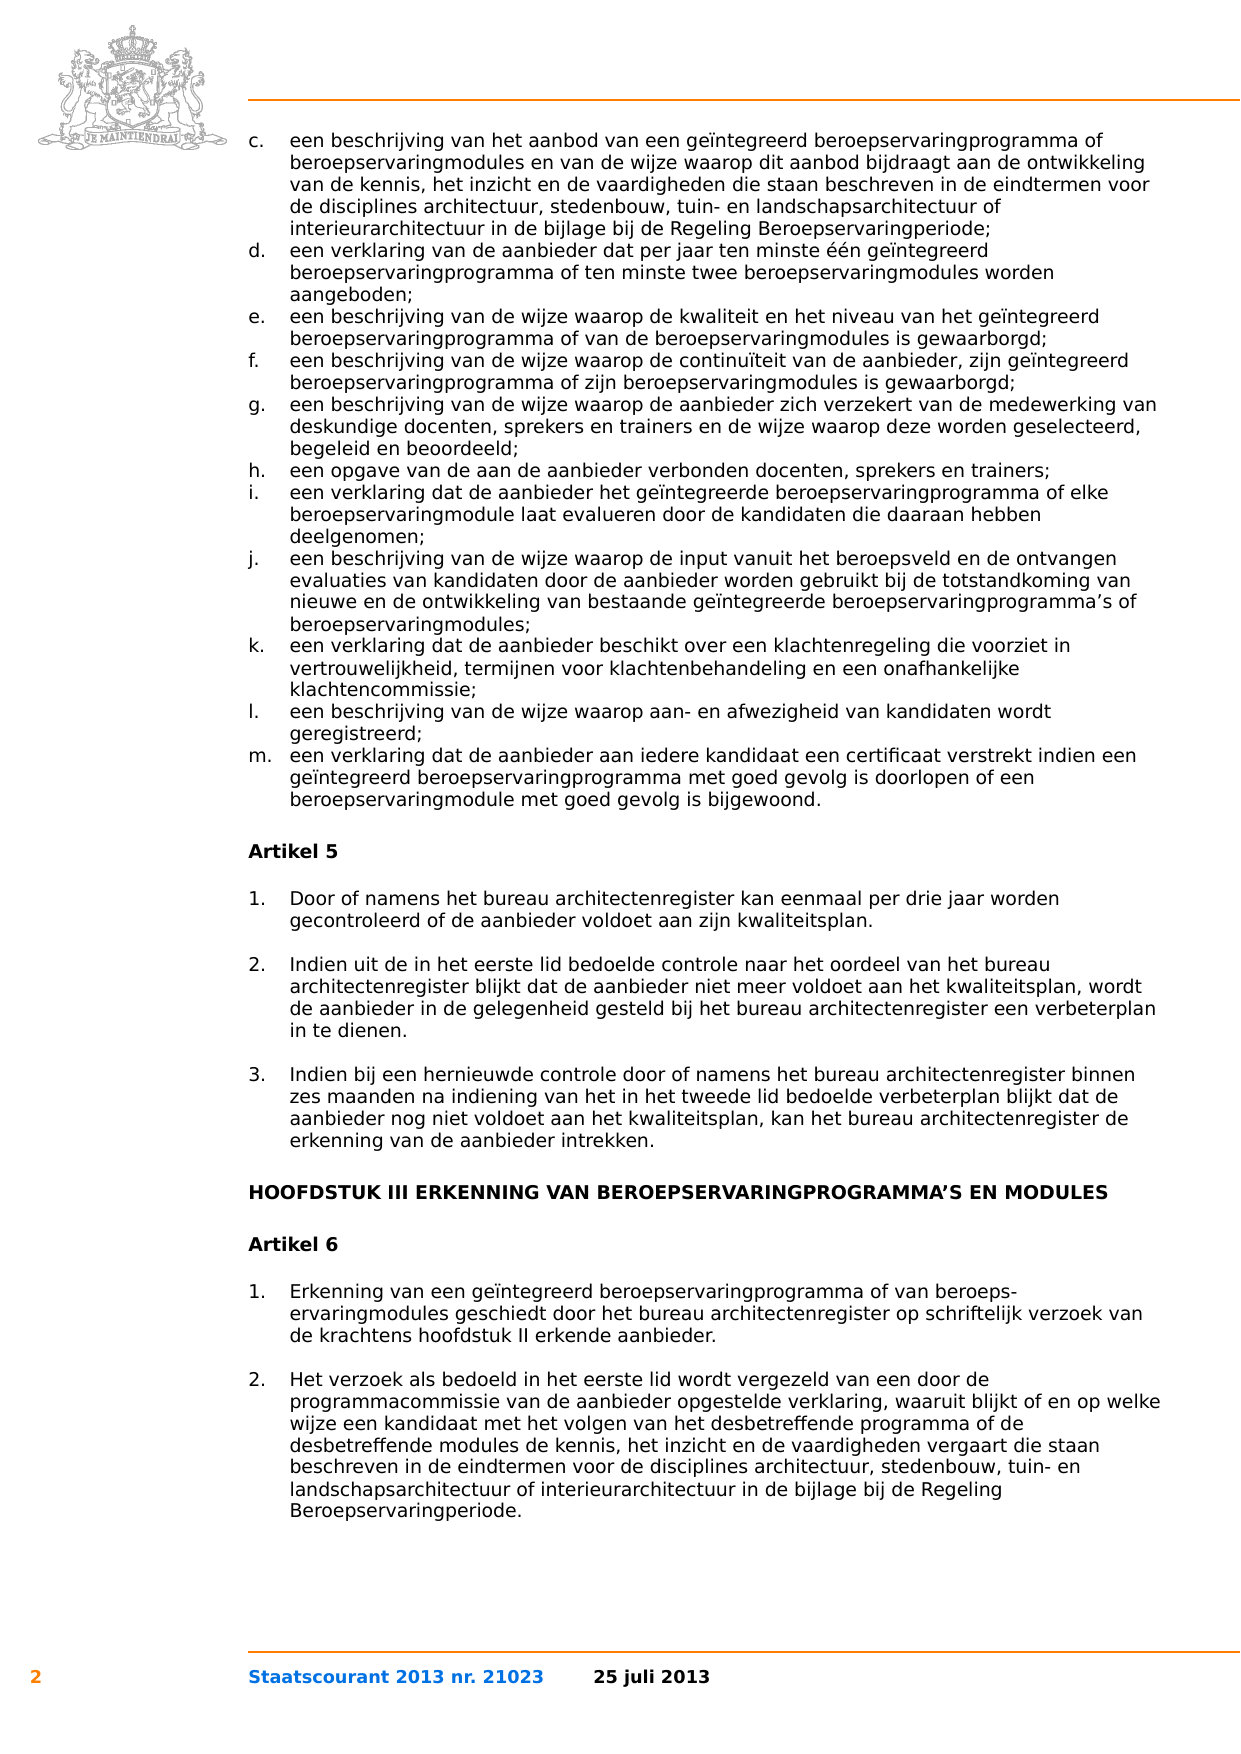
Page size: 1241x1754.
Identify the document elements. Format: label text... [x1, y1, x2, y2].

text g. een beschrijving van de wijze waarop de aanbieder zich verzekert van de medewerking van deskundige docenten, sprekers en trainers en de wijze waarop deze worden geselecteerd, begeleid en beoordeeld; [248, 394, 1163, 459]
subtitle Artikel 6 [248, 1234, 1163, 1256]
picture [38, 25, 227, 150]
text h. een opgave van de aan de aanbieder verbonden docenten, sprekers en trainers; [248, 459, 1163, 482]
text k. een verklaring dat de aanbieder beschikt over een klachtenregeling die voorziet in vertrouwelijkheid, termijnen voor klachtenbehandeling en een onafhankelijke klachtencommissie; [248, 635, 1163, 701]
text c. een beschrijving van het aanbod van een geïntegreerd beroepservaringprogramma of beroepservaringmodules en van de wijze waarop dit aanbod bijdraagt aan de ontwikkeling van de kennis, het inzicht en de vaardigheden die staan beschreven in de eindtermen voor de disciplines architectuur, stedenbouw, tuin- en landschapsarchitectuur of interieurarchitectuur in de bijlage bij de Regeling Beroepservaringperiode; [248, 130, 1163, 240]
text 2. Het verzoek als bedoeld in het eerste lid wordt vergezeld van een door de programmacommissie van de aanbieder opgestelde verklaring, waaruit blijkt of en op welke wijze een kandidaat met het volgen van het desbetreffende programma of de desbetreffende modules de kennis, het inzicht en de vaardigheden vergaart die staan beschreven in de eindtermen voor de disciplines architectuur, stedenbouw, tuin- en landschapsarchitectuur of interieurarchitectuur in de bijlage bij de Regeling Beroepservaringperiode. [248, 1368, 1163, 1522]
text 3. Indien bij een hernieuwde controle door of namens het bureau architectenregister binnen zes maanden na indiening van het in het tweede lid bedoelde verbeterplan blijkt dat de aanbieder nog niet voldoet aan het kwaliteitsplan, kan het bureau architectenregister de erkenning van de aanbieder intrekken. [248, 1064, 1163, 1152]
text j. een beschrijving van de wijze waarop de input vanuit het beroepsveld en de ontvangen evaluaties van kandidaten door de aanbieder worden gebruikt bij de totstandkoming van nieuwe en de ontwikkeling van bestaande geïntegreerde beroepservaringprogramma’s of beroepservaringmodules; [248, 547, 1163, 635]
text 2. Indien uit de in het eerste lid bedoelde controle naar het oordeel van het bureau architectenregister blijkt dat de aanbieder niet meer voldoet aan het kwaliteitsplan, wordt de aanbieder in de gelegenheid gesteld bij het bureau architectenregister een verbeterplan in te dienen. [248, 954, 1163, 1042]
text 1. Erkenning van een geïntegreerd beroepservaringprogramma of van beroeps-ervaringmodules geschiedt door het bureau architectenregister op schriftelijk verzoek van de krachtens hoofdstuk II erkende aanbieder. [248, 1281, 1163, 1347]
text i. een verklaring dat de aanbieder het geïntegreerde beroepservaringprogramma of elke beroepservaringmodule laat evalueren door de kandidaten die daaraan hebben deelgenomen; [248, 482, 1163, 547]
text 1. Door of namens het bureau architectenregister kan eenmaal per drie jaar worden gecontroleerd of de aanbieder voldoet aan zijn kwaliteitsplan. [248, 888, 1163, 932]
subtitle Artikel 5 [248, 841, 1163, 863]
text l. een beschrijving van de wijze waarop aan- en afwezigheid van kandidaten wordt geregistreerd; [248, 701, 1163, 745]
text m. een verklaring dat de aanbieder aan iedere kandidaat een certificaat verstrekt indien een geïntegreerd beroepservaringprogramma met goed gevolg is doorlopen of een beroepservaringmodule met goed gevolg is bijgewoond. [248, 745, 1163, 811]
text f. een beschrijving van de wijze waarop de continuïteit van de aanbieder, zijn geïntegreerd beroepservaringprogramma of zijn beroepservaringmodules is gewaarborgd; [248, 350, 1163, 394]
text e. een beschrijving van de wijze waarop de kwaliteit en het niveau van het geïntegreerd beroepservaringprogramma of van de beroepservaringmodules is gewaarborgd; [248, 306, 1163, 350]
subtitle HOOFDSTUK III ERKENNING VAN BEROEPSERVARINGPROGRAMMA’S EN MODULES [248, 1182, 1163, 1204]
text d. een verklaring van de aanbieder dat per jaar ten minste één geïntegreerd beroepservaringprogramma of ten minste twee beroepservaringmodules worden aangeboden; [248, 240, 1163, 306]
